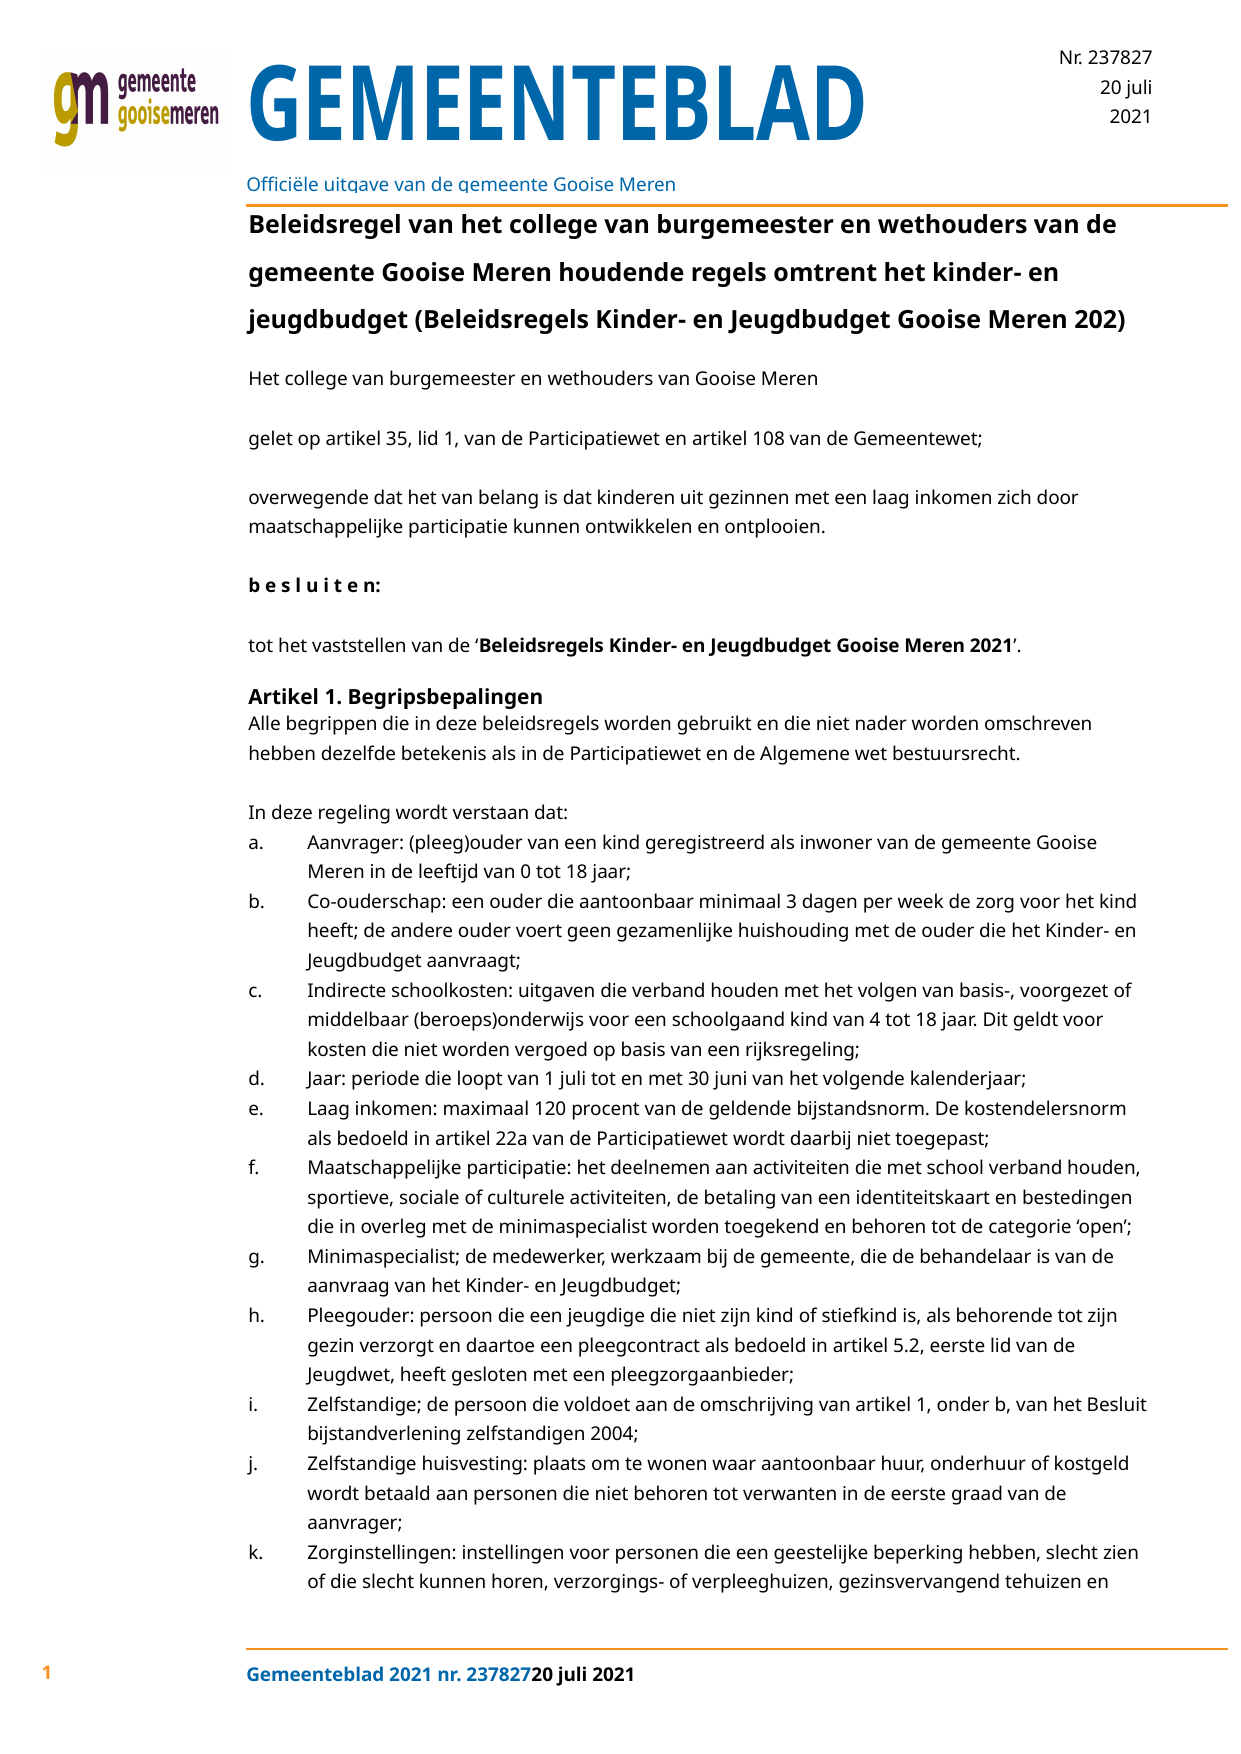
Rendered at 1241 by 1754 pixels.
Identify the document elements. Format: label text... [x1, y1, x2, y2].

text Artikel 1. Begripsbepalingen [248, 682, 1152, 711]
list Indirecte schoolkosten: uitgaven die verband houden met het volgen van basis-, voorgezet of middelbaar (beroeps)onderwijs voor een schoolgaand kind van 4 tot 18 jaar. Dit geldt voor kosten die niet worden vergoed op basis van een rijksregeling; [248, 977, 1152, 1062]
text gelet op artikel 35, lid 1, van de Participatiewet en artikel 108 van de Gemeentewet; [248, 425, 1152, 450]
text tot het vaststellen van de ‘Beleidsregels Kinder- en Jeugdbudget Gooise Meren 2021’. [248, 632, 1152, 657]
text Beleidsregel van het college van burgemeester en wethouders van de gemeente Gooise Meren houdende regels omtrent het kinder- en jeugdbudget (Beleidsregels Kinder- en Jeugdbudget Gooise Meren 202) [248, 207, 1152, 336]
list Co-ouderschap: een ouder die aantoonbaar minimaal 3 dagen per week de zorg voor het kind heeft; de andere ouder voert geen gezamenlijke huishouding met de ouder die het Kinder- en Jeugdbudget aanvraagt; [248, 888, 1152, 973]
list Zelfstandige; de persoon die voldoet aan de omschrijving van artikel 1, onder b, van het Besluit bijstandverlening zelfstandigen 2004; [248, 1391, 1152, 1446]
list Aanvrager: (pleeg)ouder van een kind geregistreerd als inwoner van de gemeente Gooise Meren in de leeftijd van 0 tot 18 jaar; [248, 829, 1152, 884]
text overwegende dat het van belang is dat kinderen uit gezinnen met een laag inkomen zich door maatschappelijke participatie kunnen ontwikkelen en ontplooien. [248, 484, 1152, 539]
picture [41, 47, 231, 172]
text b e s l u i t e n: [248, 573, 1152, 598]
list Laag inkomen: maximaal 120 procent van de geldende bijstandsnorm. De kostendelersnorm als bedoeld in artikel 22a van de Participatiewet wordt daarbij niet toegepast; [248, 1095, 1152, 1151]
text Alle begrippen die in deze beleidsregels worden gebruikt en die niet nader worden omschreven hebben dezelfde betekenis als in de Participatiewet en de Algemene wet bestuursrecht. [248, 711, 1152, 766]
list Maatschappelijke participatie: het deelnemen aan activiteiten die met school verband houden, sportieve, sociale of culturele activiteiten, de betaling van een identiteitskaart en bestedingen die in overleg met de minimaspecialist worden toegekend en behoren tot de categorie ‘open’; [248, 1154, 1152, 1239]
text Het college van burgemeester en wethouders van Gooise Meren [248, 366, 1152, 391]
list Zorginstellingen: instellingen voor personen die een geestelijke beperking hebben, slecht zien of die slecht kunnen horen, verzorgings- of verpleeghuizen, gezinsvervangend tehuizen en [248, 1539, 1152, 1594]
list Minimaspecialist; de medewerker, werkzaam bij de gemeente, die de behandelaar is van de aanvraag van het Kinder- en Jeugdbudget; [248, 1243, 1152, 1298]
text In deze regeling wordt verstaan dat: [248, 799, 1152, 825]
list Jaar: periode die loopt van 1 juli tot en met 30 juni van het volgende kalenderjaar; [248, 1066, 1152, 1091]
list Pleegouder: persoon die een jeugdige die niet zijn kind of stiefkind is, als behorende tot zijn gezin verzorgt en daartoe een pleegcontract als bedoeld in artikel 5.2, eerste lid van de Jeugdwet, heeft gesloten met een pleegzorgaanbieder; [248, 1302, 1152, 1387]
list Zelfstandige huisvesting: plaats om te wonen waar aantoonbaar huur, onderhuur of kostgeld wordt betaald aan personen die niet behoren tot verwanten in de eerste graad van de aanvrager; [248, 1450, 1152, 1535]
